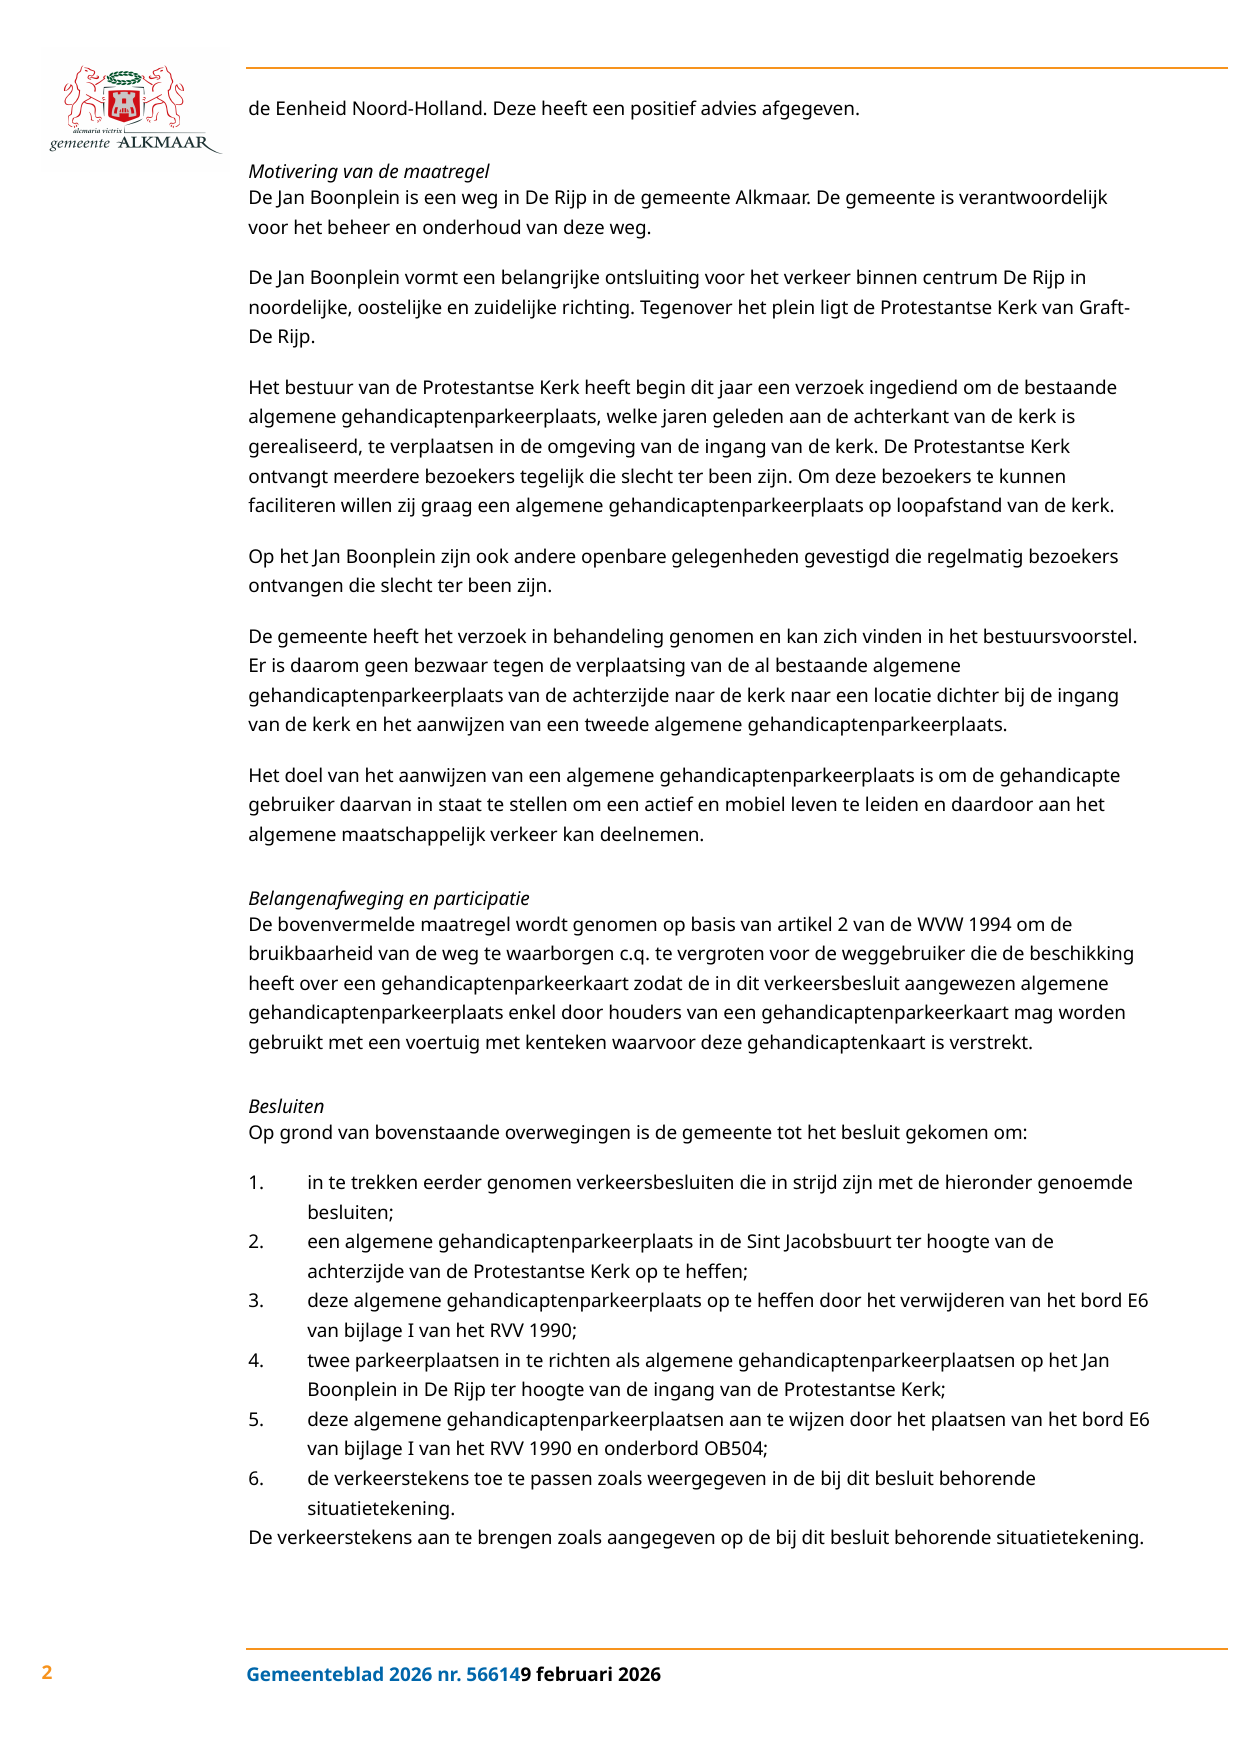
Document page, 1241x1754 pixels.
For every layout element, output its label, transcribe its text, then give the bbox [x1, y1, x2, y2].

text de Eenheid Noord-Holland. Deze heeft een positief advies afgegeven. [248, 95, 1152, 121]
list deze algemene gehandicaptenparkeerplaatsen aan te wijzen door het plaatsen van het bord E6 van bijlage I van het RVV 1990 en onderbord OB504; [248, 1406, 1152, 1461]
text De verkeerstekens aan te brengen zoals aangegeven op de bij dit besluit behorende situatietekening. [248, 1524, 1152, 1550]
text Op grond van bovenstaande overwegingen is de gemeente tot het besluit gekomen om: [248, 1119, 1152, 1144]
list twee parkeerplaatsen in te richten als algemene gehandicaptenparkeerplaatsen op het Jan Boonplein in De Rijp ter hoogte van de ingang van de Protestantse Kerk; [248, 1347, 1152, 1402]
text Op het Jan Boonplein zijn ook andere openbare gelegenheden gevestigd die regelmatig bezoekers ontvangen die slecht ter been zijn. [248, 543, 1152, 598]
list de verkeerstekens toe te passen zoals weergegeven in de bij dit besluit behorende situatietekening. [248, 1465, 1152, 1520]
list een algemene gehandicaptenparkeerplaats in de Sint Jacobsbuurt ter hoogte van de achterzijde van de Protestantse Kerk op te heffen; [248, 1228, 1152, 1284]
text Belangenafweging en participatie [248, 885, 1152, 911]
list in te trekken eerder genomen verkeersbesluiten die in strijd zijn met de hieronder genoemde besluiten; [248, 1169, 1152, 1224]
text Besluiten [248, 1093, 1152, 1119]
text Het bestuur van de Protestantse Kerk heeft begin dit jaar een verzoek ingediend om de bestaande algemene gehandicaptenparkeerplaats, welke jaren geleden aan de achterkant van de kerk is gerealiseerd, te verplaatsen in de omgeving van de ingang van de kerk. De Protestantse Kerk ontvangt meerdere bezoekers tegelijk die slecht ter been zijn. Om deze bezoekers te kunnen faciliteren willen zij graag een algemene gehandicaptenparkeerplaats op loopafstand van de kerk. [248, 374, 1152, 518]
text De Jan Boonplein is een weg in De Rijp in de gemeente Alkmaar. De gemeente is verantwoordelijk voor het beheer en onderhoud van deze weg. [248, 184, 1152, 240]
text De bovenvermelde maatregel wordt genomen op basis van artikel 2 van de WVW 1994 om de bruikbaarheid van de weg te waarborgen c.q. te vergroten voor de weggebruiker die de beschikking heeft over een gehandicaptenparkeerkaart zodat de in dit verkeersbesluit aangewezen algemene gehandicaptenparkeerplaats enkel door houders van een gehandicaptenparkeerkaart mag worden gebruikt met een voertuig met kenteken waarvoor deze gehandicaptenkaart is verstrekt. [248, 911, 1152, 1055]
text De Jan Boonplein vormt een belangrijke ontsluiting voor het verkeer binnen centrum De Rijp in noordelijke, oostelijke en zuidelijke richting. Tegenover het plein ligt de Protestantse Kerk van Graft-De Rijp. [248, 264, 1152, 349]
list deze algemene gehandicaptenparkeerplaats op te heffen door het verwijderen van het bord E6 van bijlage I van het RVV 1990; [248, 1288, 1152, 1343]
picture [41, 47, 231, 172]
text De gemeente heeft het verzoek in behandeling genomen en kan zich vinden in het bestuursvoorstel. Er is daarom geen bezwaar tegen de verplaatsing van de al bestaande algemene gehandicaptenparkeerplaats van de achterzijde naar de kerk naar een locatie dichter bij de ingang van de kerk en het aanwijzen van een tweede algemene gehandicaptenparkeerplaats. [248, 623, 1152, 737]
text Het doel van het aanwijzen van een algemene gehandicaptenparkeerplaats is om de gehandicapte gebruiker daarvan in staat te stellen om een actief en mobiel leven te leiden en daardoor aan het algemene maatschappelijk verkeer kan deelnemen. [248, 762, 1152, 847]
text Motivering van de maatregel [248, 159, 1152, 184]
